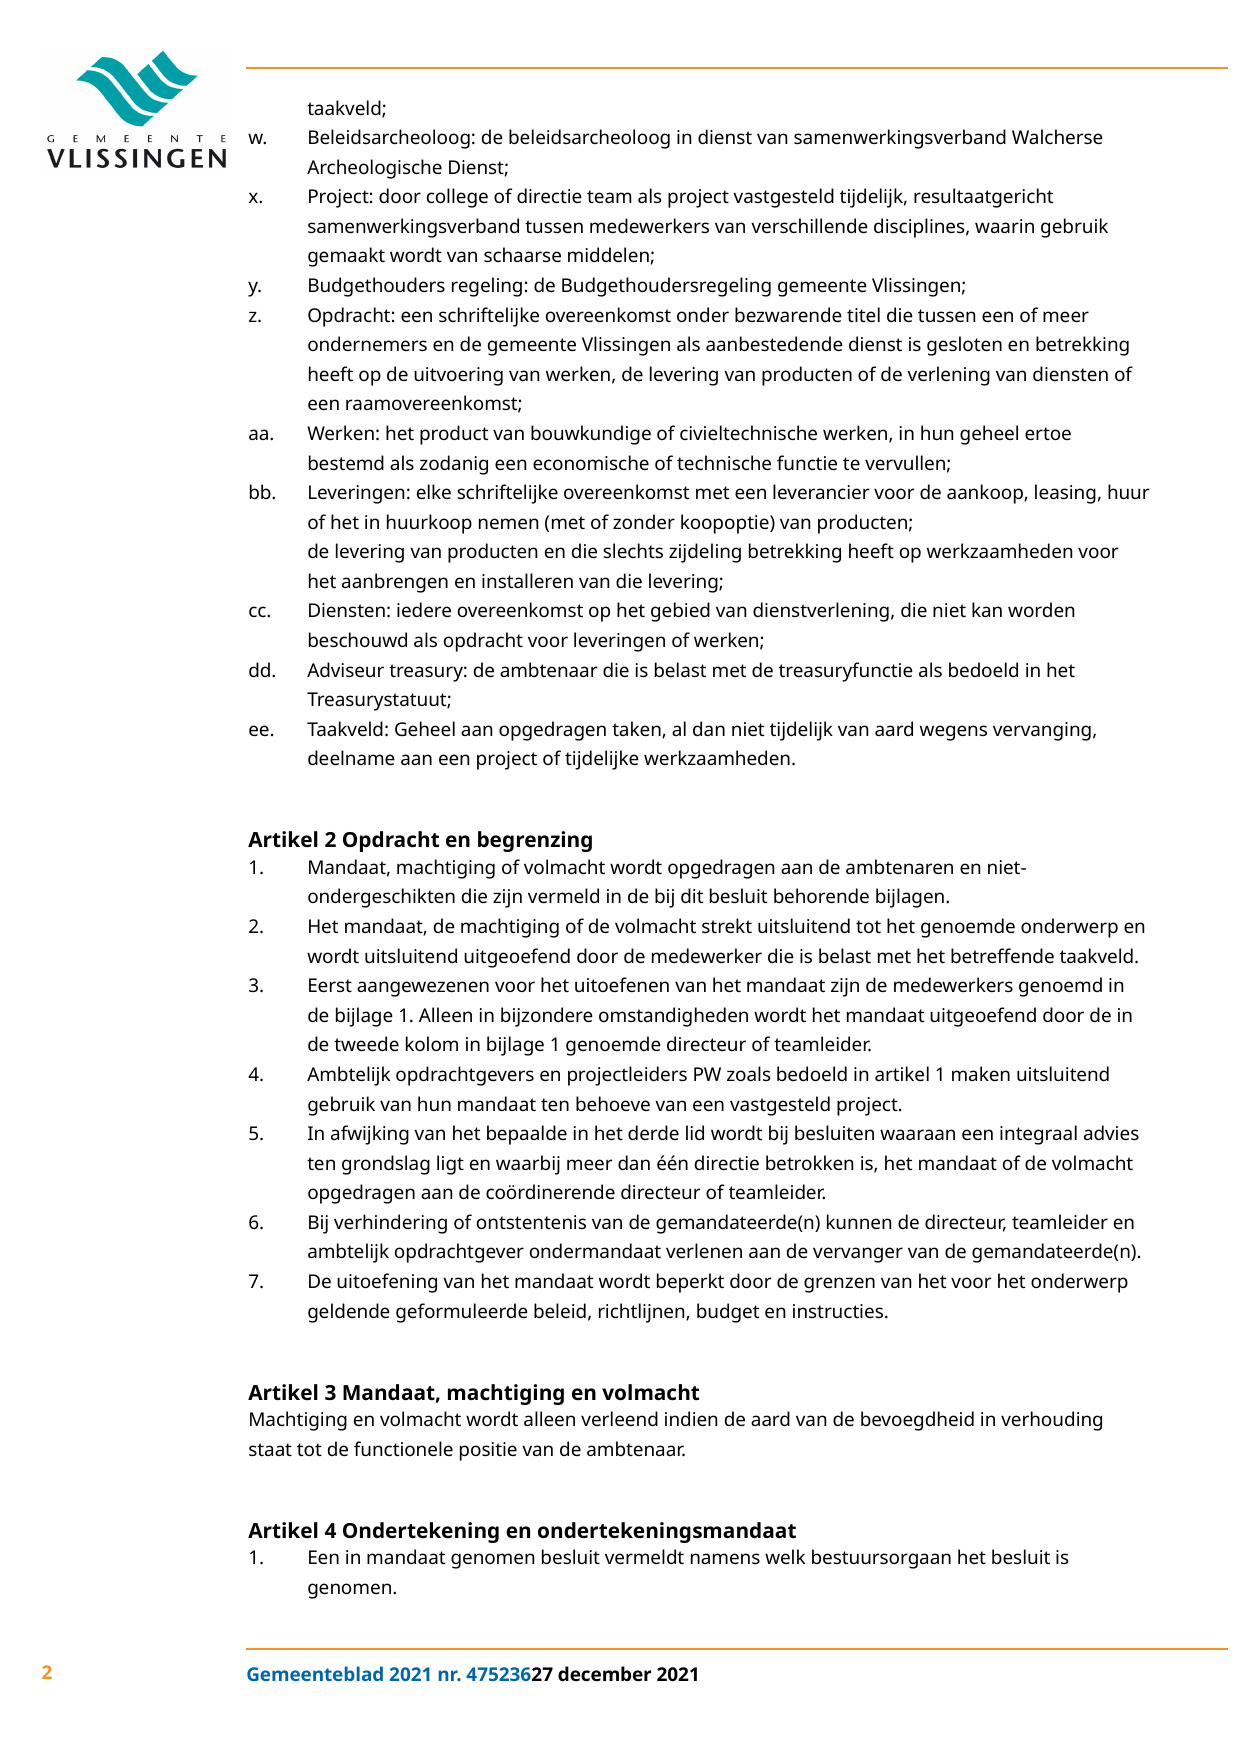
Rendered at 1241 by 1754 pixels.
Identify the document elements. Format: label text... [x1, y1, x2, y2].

list Adviseur treasury: de ambtenaar die is belast met de treasuryfunctie als bedoeld in het Treasurystatuut; [248, 657, 1152, 712]
list Diensten: iedere overeenkomst op het gebied van dienstverlening, die niet kan worden beschouwd als opdracht voor leveringen of werken; [248, 598, 1152, 653]
list Project: door college of directie team als project vastgesteld tijdelijk, resultaatgericht samenwerkingsverband tussen medewerkers van verschillende disciplines, waarin gebruik gemaakt wordt van schaarse middelen; [248, 183, 1152, 268]
list Opdracht: een schriftelijke overeenkomst onder bezwarende titel die tussen een of meer ondernemers en de gemeente Vlissingen als aanbestedende dienst is gesloten en betrekking heeft op de uitvoering van werken, de levering van producten of de verlening van diensten of een raamovereenkomst; [248, 302, 1152, 416]
list Eerst aangewezenen voor het uitoefenen van het mandaat zijn de medewerkers genoemd in de bijlage 1. Alleen in bijzondere omstandigheden wordt het mandaat uitgeoefend door de in de tweede kolom in bijlage 1 genoemde directeur of teamleider. [248, 972, 1152, 1057]
picture [41, 47, 231, 172]
list Ambtelijk opdrachtgevers en projectleiders PW zoals bedoeld in artikel 1 maken uitsluitend gebruik van hun mandaat ten behoeve van een vastgesteld project. [248, 1061, 1152, 1116]
text Machtiging en volmacht wordt alleen verleend indien de aard van de bevoegdheid in verhouding staat tot de functionele positie van de ambtenaar. [248, 1406, 1152, 1462]
list Leveringen: elke schriftelijke overeenkomst met een leverancier voor de aankoop, leasing, huur of het in huurkoop nemen (met of zonder koopoptie) van producten; [248, 479, 1152, 535]
list De uitoefening van het mandaat wordt beperkt door de grenzen van het voor het onderwerp geldende geformuleerde beleid, richtlijnen, budget en instructies. [248, 1268, 1152, 1323]
list taakveld; [248, 95, 1152, 121]
list de levering van producten en die slechts zijdeling betrekking heeft op werkzaamheden voor het aanbrengen en installeren van die levering; [248, 538, 1152, 594]
text Artikel 3 Mandaat, machtiging en volmacht [248, 1378, 1152, 1406]
list Beleidsarcheoloog: de beleidsarcheoloog in dienst van samenwerkingsverband Walcherse Archeologische Dienst; [248, 124, 1152, 180]
text Artikel 2 Opdracht en begrenzing [248, 826, 1152, 854]
list Bij verhindering of ontstentenis van de gemandateerde(n) kunnen de directeur, teamleider en ambtelijk opdrachtgever ondermandaat verlenen aan de vervanger van de gemandateerde(n). [248, 1209, 1152, 1264]
list Mandaat, machtiging of volmacht wordt opgedragen aan de ambtenaren en niet-ondergeschikten die zijn vermeld in de bij dit besluit behorende bijlagen. [248, 854, 1152, 909]
list Werken: het product van bouwkundige of civieltechnische werken, in hun geheel ertoe bestemd als zodanig een economische of technische functie te vervullen; [248, 420, 1152, 476]
list Budgethouders regeling: de Budgethoudersregeling gemeente Vlissingen; [248, 272, 1152, 298]
list In afwijking van het bepaalde in het derde lid wordt bij besluiten waaraan een integraal advies ten grondslag ligt en waarbij meer dan één directie betrokken is, het mandaat of de volmacht opgedragen aan de coördinerende directeur of teamleider. [248, 1120, 1152, 1205]
list Taakveld: Geheel aan opgedragen taken, al dan niet tijdelijk van aard wegens vervanging, deelname aan een project of tijdelijke werkzaamheden. [248, 716, 1152, 771]
text Artikel 4 Ondertekening en ondertekeningsmandaat [248, 1516, 1152, 1544]
list Het mandaat, de machtiging of de volmacht strekt uitsluitend tot het genoemde onderwerp en wordt uitsluitend uitgeoefend door de medewerker die is belast met het betreffende taakveld. [248, 913, 1152, 968]
list Een in mandaat genomen besluit vermeldt namens welk bestuursorgaan het besluit is genomen. [248, 1544, 1152, 1599]
